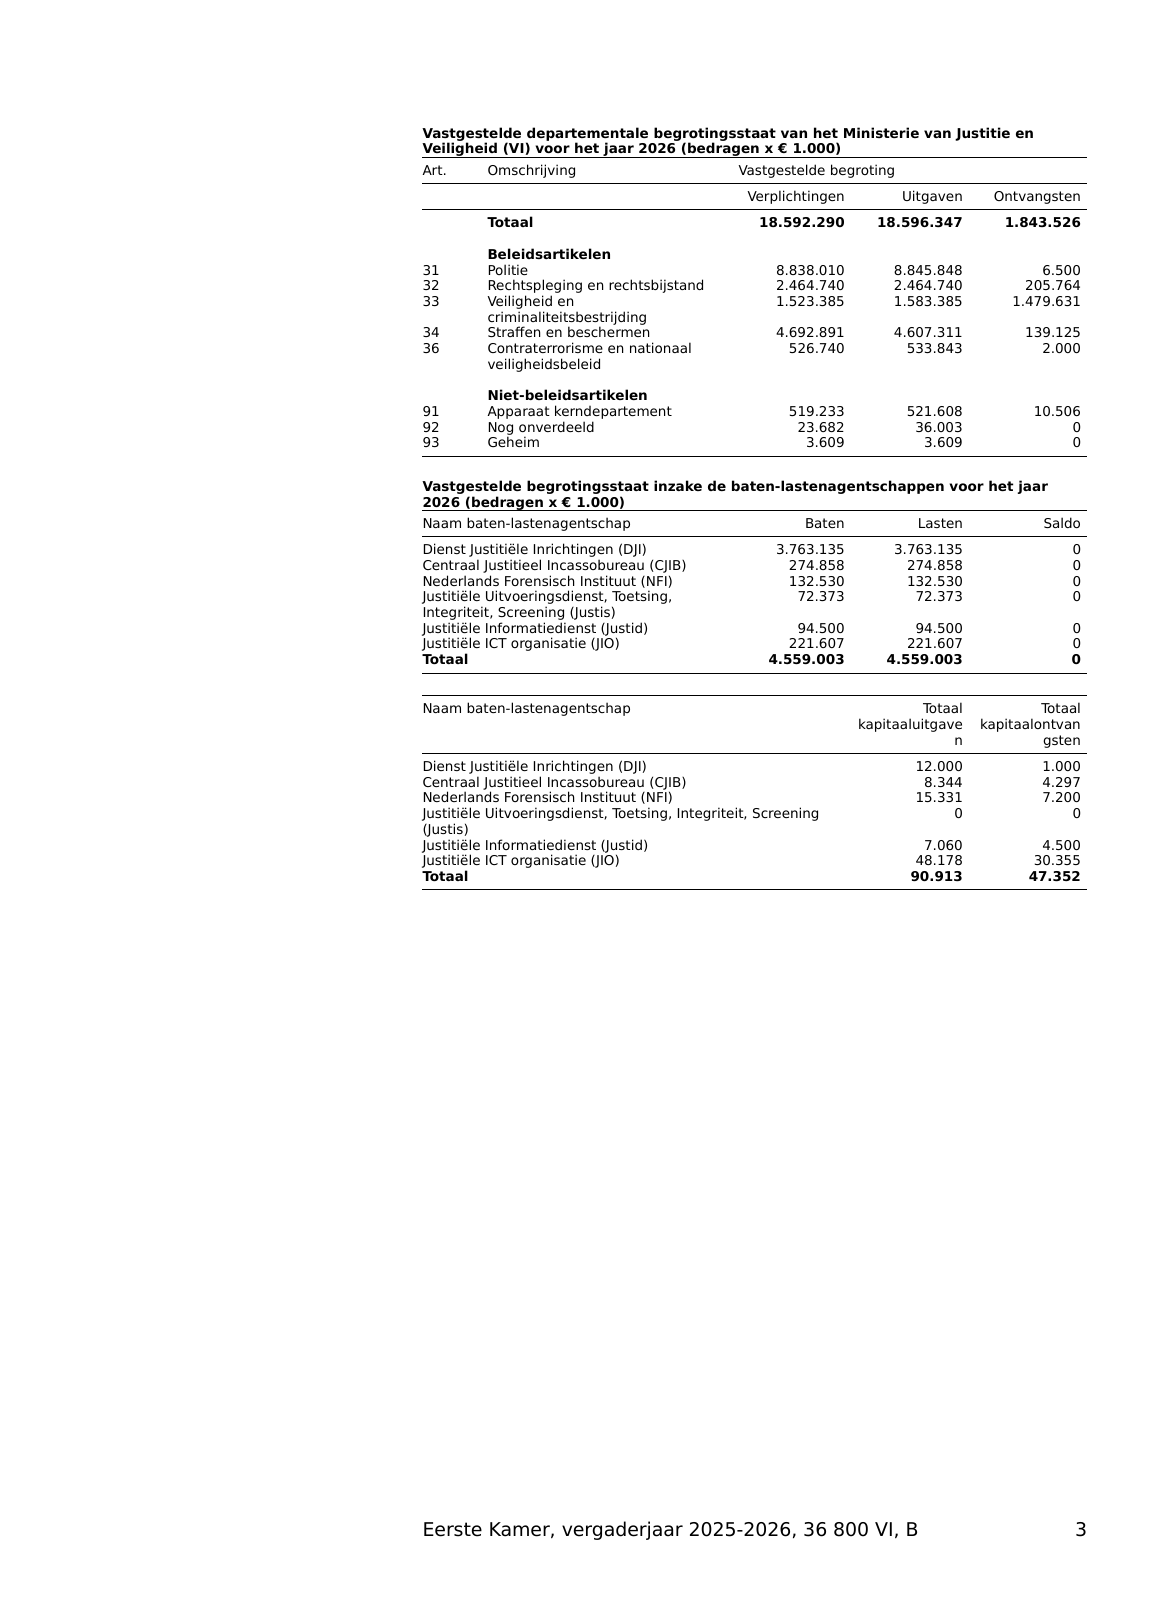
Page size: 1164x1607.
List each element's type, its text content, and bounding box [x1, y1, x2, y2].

table_cell Lasten [850, 511, 968, 536]
table_cell 18.596.347 [850, 210, 968, 231]
table_cell Verplichtingen [732, 184, 850, 209]
table_cell Niet-beleidsartikelen [481, 388, 732, 404]
table_cell [850, 388, 968, 404]
table_cell 33 [422, 294, 481, 325]
table_cell Vastgestelde begroting [732, 158, 1087, 183]
table_cell 94.500 [732, 621, 850, 636]
table_cell Centraal Justitieel Incassobureau (CJIB) [422, 775, 850, 790]
table_cell [422, 231, 481, 247]
table_cell 132.530 [850, 574, 968, 589]
table_cell [732, 231, 850, 247]
table_cell 4.607.311 [850, 325, 968, 341]
table_cell [481, 373, 732, 388]
table_cell 4.297 [969, 775, 1087, 790]
table_cell 15.331 [850, 790, 968, 806]
table_cell 0 [969, 806, 1087, 837]
table_cell 1.843.526 [969, 210, 1087, 231]
table_cell 3.763.135 [732, 537, 850, 558]
table_cell 2.464.740 [732, 278, 850, 294]
table_cell Rechtspleging en rechtsbijstand [481, 278, 732, 294]
table_cell [969, 247, 1087, 262]
table_cell 221.607 [850, 636, 968, 652]
table_header Vastgestelde begrotingsstaat inzake de baten-lastenagentschappen voor het jaar 2026 (bedragen x € 1.000) [422, 479, 1087, 510]
table_cell 0 [969, 636, 1087, 652]
table_cell 47.352 [969, 869, 1087, 889]
table_cell 139.125 [969, 325, 1087, 341]
table_cell 4.500 [969, 838, 1087, 853]
table_cell Apparaat kerndepartement [481, 404, 732, 419]
table_cell 0 [969, 420, 1087, 435]
table_cell 1.000 [969, 754, 1087, 774]
table_cell Saldo [969, 511, 1087, 536]
table_cell 0 [969, 652, 1087, 672]
table_cell [732, 388, 850, 404]
table_cell [422, 373, 481, 388]
table_cell 274.858 [732, 558, 850, 573]
table_cell Dienst Justitiële Inrichtingen (DJI) [422, 537, 732, 558]
table_cell Uitgaven [850, 184, 968, 209]
table_cell 72.373 [850, 589, 968, 621]
table_cell [422, 247, 481, 262]
table_cell Contraterrorisme en nationaal veiligheidsbeleid [481, 341, 732, 372]
table_cell [850, 247, 968, 262]
table_cell Justitiële ICT organisatie (JIO) [422, 636, 732, 652]
table_cell 7.060 [850, 838, 968, 853]
table_cell Justitiële Informatiedienst (Justid) [422, 838, 850, 853]
table_cell 48.178 [850, 853, 968, 869]
table_cell [422, 210, 481, 231]
table_cell 2.464.740 [850, 278, 968, 294]
table_cell 8.838.010 [732, 262, 850, 278]
table_cell 0 [969, 435, 1087, 456]
table_cell Geheim [481, 435, 732, 456]
table_cell 1.523.385 [732, 294, 850, 325]
table_cell [969, 231, 1087, 247]
table_cell 0 [969, 574, 1087, 589]
table_cell 91 [422, 404, 481, 419]
table_cell Totaal [422, 869, 850, 889]
table_cell Totaal [481, 210, 732, 231]
table_header Naam baten-lastenagentschap [422, 696, 850, 753]
table_cell Nederlands Forensisch Instituut (NFI) [422, 574, 732, 589]
table_cell 32 [422, 278, 481, 294]
table_cell 12.000 [850, 754, 968, 774]
table_cell 205.764 [969, 278, 1087, 294]
table_header Totaal kapitaaluitgaven [850, 696, 968, 753]
table_cell Justitiële ICT organisatie (JIO) [422, 853, 850, 869]
table_cell 221.607 [732, 636, 850, 652]
table_cell 6.500 [969, 262, 1087, 278]
table_cell 36 [422, 341, 481, 372]
table_cell 0 [969, 589, 1087, 621]
table_cell Dienst Justitiële Inrichtingen (DJI) [422, 754, 850, 774]
table_cell 10.506 [969, 404, 1087, 419]
table_cell [969, 388, 1087, 404]
table_cell Justitiële Informatiedienst (Justid) [422, 621, 732, 636]
table_cell Totaal [422, 652, 732, 672]
table_cell 1.479.631 [969, 294, 1087, 325]
table_cell [481, 184, 732, 209]
table_cell 90.913 [850, 869, 968, 889]
table_cell [969, 373, 1087, 388]
table_cell Justitiële Uitvoeringsdienst, Toetsing, Integriteit, Screening (Justis) [422, 806, 850, 837]
table_cell 521.608 [850, 404, 968, 419]
table_header Totaal kapitaalontvangsten [969, 696, 1087, 753]
table_cell [481, 231, 732, 247]
table_cell 18.592.290 [732, 210, 850, 231]
table_cell 526.740 [732, 341, 850, 372]
table_cell Politie [481, 262, 732, 278]
table_cell [422, 184, 481, 209]
table_cell 4.692.891 [732, 325, 850, 341]
table_cell 23.682 [732, 420, 850, 435]
table_cell 94.500 [850, 621, 968, 636]
table_cell 3.763.135 [850, 537, 968, 558]
table_cell 93 [422, 435, 481, 456]
table_cell [732, 247, 850, 262]
table_cell 1.583.385 [850, 294, 968, 325]
table_cell 7.200 [969, 790, 1087, 806]
table_cell Art. [422, 158, 481, 183]
table_cell 36.003 [850, 420, 968, 435]
table_cell Naam baten-lastenagentschap [422, 511, 732, 536]
table_cell [422, 388, 481, 404]
table_cell Nederlands Forensisch Instituut (NFI) [422, 790, 850, 806]
table_cell 2.000 [969, 341, 1087, 372]
table_cell 30.355 [969, 853, 1087, 869]
table_cell 132.530 [732, 574, 850, 589]
table_cell 31 [422, 262, 481, 278]
table_cell 92 [422, 420, 481, 435]
table_cell Baten [732, 511, 850, 536]
table_cell Justitiële Uitvoeringsdienst, Toetsing, Integriteit, Screening (Justis) [422, 589, 732, 621]
table_cell 0 [850, 806, 968, 837]
table_cell 533.843 [850, 341, 968, 372]
table_cell Straffen en beschermen [481, 325, 732, 341]
table_cell 0 [969, 537, 1087, 558]
table_cell Omschrijving [481, 158, 732, 183]
table_cell [850, 373, 968, 388]
table_cell 274.858 [850, 558, 968, 573]
table_cell 72.373 [732, 589, 850, 621]
table_cell 3.609 [732, 435, 850, 456]
table_cell 0 [969, 558, 1087, 573]
table_cell 8.845.848 [850, 262, 968, 278]
table_cell Beleidsartikelen [481, 247, 732, 262]
table_cell [732, 373, 850, 388]
table_cell 519.233 [732, 404, 850, 419]
table_cell Centraal Justitieel Incassobureau (CJIB) [422, 558, 732, 573]
table_cell 4.559.003 [732, 652, 850, 672]
table_cell 3.609 [850, 435, 968, 456]
table_cell Ontvangsten [969, 184, 1087, 209]
table_cell 4.559.003 [850, 652, 968, 672]
table_cell 8.344 [850, 775, 968, 790]
table_cell 34 [422, 325, 481, 341]
table_cell Nog onverdeeld [481, 420, 732, 435]
table_header Vastgestelde departementale begrotingsstaat van het Ministerie van Justitie en Veiligheid (VI) voor het jaar 2026 (bedragen x € 1.000) [422, 126, 1087, 157]
table_cell [850, 231, 968, 247]
table_cell Veiligheid en criminaliteitsbestrijding [481, 294, 732, 325]
table_cell 0 [969, 621, 1087, 636]
